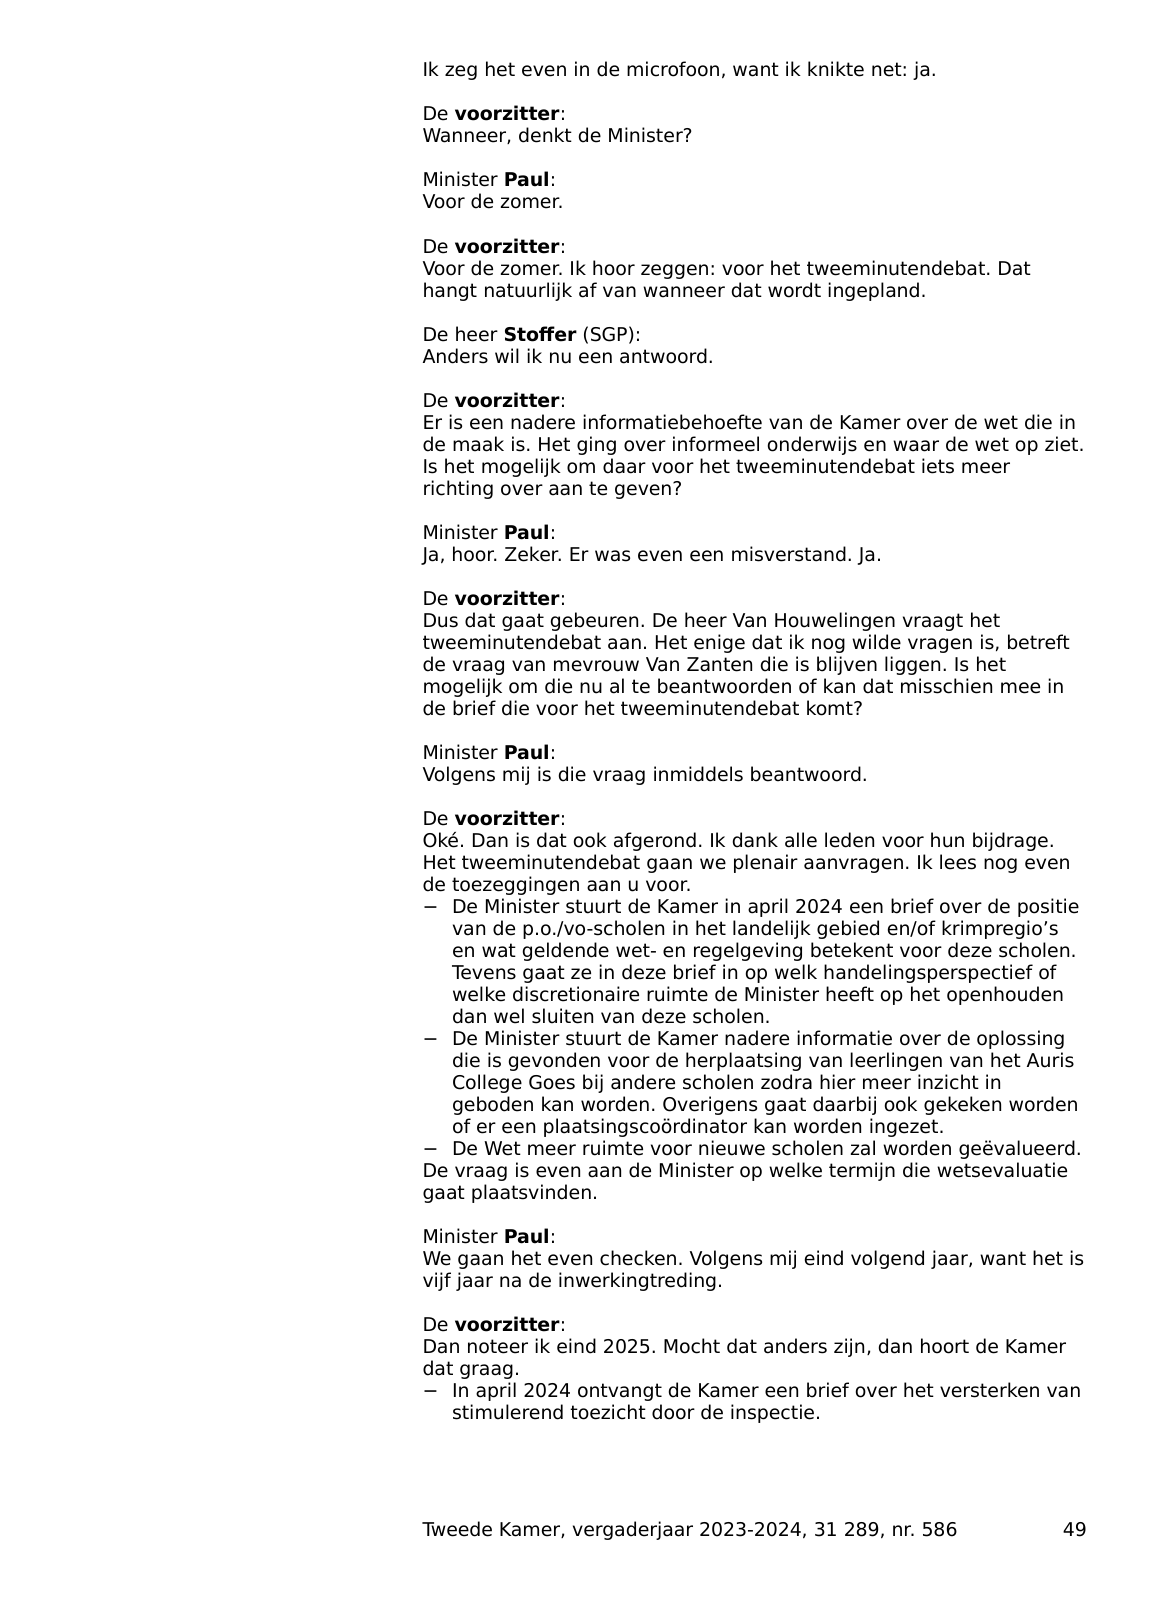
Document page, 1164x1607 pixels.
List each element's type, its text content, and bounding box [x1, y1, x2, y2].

text − In april 2024 ontvangt de Kamer een brief over het versterken van stimulerend toezicht door de inspectie. [422, 1380, 1087, 1424]
text De voorzitter: [422, 1314, 1087, 1336]
text − De Wet meer ruimte voor nieuwe scholen zal worden geëvalueerd. [422, 1138, 1087, 1160]
text De voorzitter: [422, 236, 1087, 257]
text Er is een nadere informatiebehoefte van de Kamer over de wet die in de maak is. Het ging over informeel onderwijs en waar de wet op ziet. Is het mogelijk om daar voor het tweeminutendebat iets meer richting over aan te geven? [422, 412, 1087, 500]
text Voor de zomer. Ik hoor zeggen: voor het tweeminutendebat. Dat hangt natuurlijk af van wanneer dat wordt ingepland. [422, 257, 1087, 301]
text Voor de zomer. [422, 191, 1087, 213]
text Dus dat gaat gebeuren. De heer Van Houwelingen vraagt het tweeminutendebat aan. Het enige dat ik nog wilde vragen is, betreft de vraag van mevrouw Van Zanten die is blijven liggen. Is het mogelijk om die nu al te beantwoorden of kan dat misschien mee in de brief die voor het tweeminutendebat komt? [422, 610, 1087, 720]
text − De Minister stuurt de Kamer nadere informatie over de oplossing die is gevonden voor de herplaatsing van leerlingen van het Auris College Goes bij andere scholen zodra hier meer inzicht in geboden kan worden. Overigens gaat daarbij ook gekeken worden of er een plaatsingscoördinator kan worden ingezet. [422, 1028, 1087, 1138]
text Minister Paul: [422, 742, 1087, 764]
text Minister Paul: [422, 522, 1087, 544]
text De heer Stoffer (SGP): [422, 324, 1087, 346]
text Minister Paul: [422, 169, 1087, 191]
text Oké. Dan is dat ook afgerond. Ik dank alle leden voor hun bijdrage. Het tweeminutendebat gaan we plenair aanvragen. Ik lees nog even de toezeggingen aan u voor. [422, 830, 1087, 896]
text − De Minister stuurt de Kamer in april 2024 een brief over de positie van de p.o./vo-scholen in het landelijk gebied en/of krimpregio’s en wat geldende wet- en regelgeving betekent voor deze scholen. Tevens gaat ze in deze brief in op welk handelingsperspectief of welke discretionaire ruimte de Minister heeft op het openhouden dan wel sluiten van deze scholen. [422, 896, 1087, 1028]
text We gaan het even checken. Volgens mij eind volgend jaar, want het is vijf jaar na de inwerkingtreding. [422, 1248, 1087, 1292]
text Dan noteer ik eind 2025. Mocht dat anders zijn, dan hoort de Kamer dat graag. [422, 1336, 1087, 1380]
text Anders wil ik nu een antwoord. [422, 346, 1087, 368]
text Ik zeg het even in de microfoon, want ik knikte net: ja. [422, 59, 1087, 81]
text Minister Paul: [422, 1226, 1087, 1248]
text Wanneer, denkt de Minister? [422, 125, 1087, 147]
text De voorzitter: [422, 103, 1087, 125]
text De voorzitter: [422, 808, 1087, 830]
text Ja, hoor. Zeker. Er was even een misverstand. Ja. [422, 544, 1087, 566]
text De voorzitter: [422, 588, 1087, 610]
text De vraag is even aan de Minister op welke termijn die wetsevaluatie gaat plaatsvinden. [422, 1160, 1087, 1204]
text Volgens mij is die vraag inmiddels beantwoord. [422, 764, 1087, 786]
text De voorzitter: [422, 390, 1087, 412]
